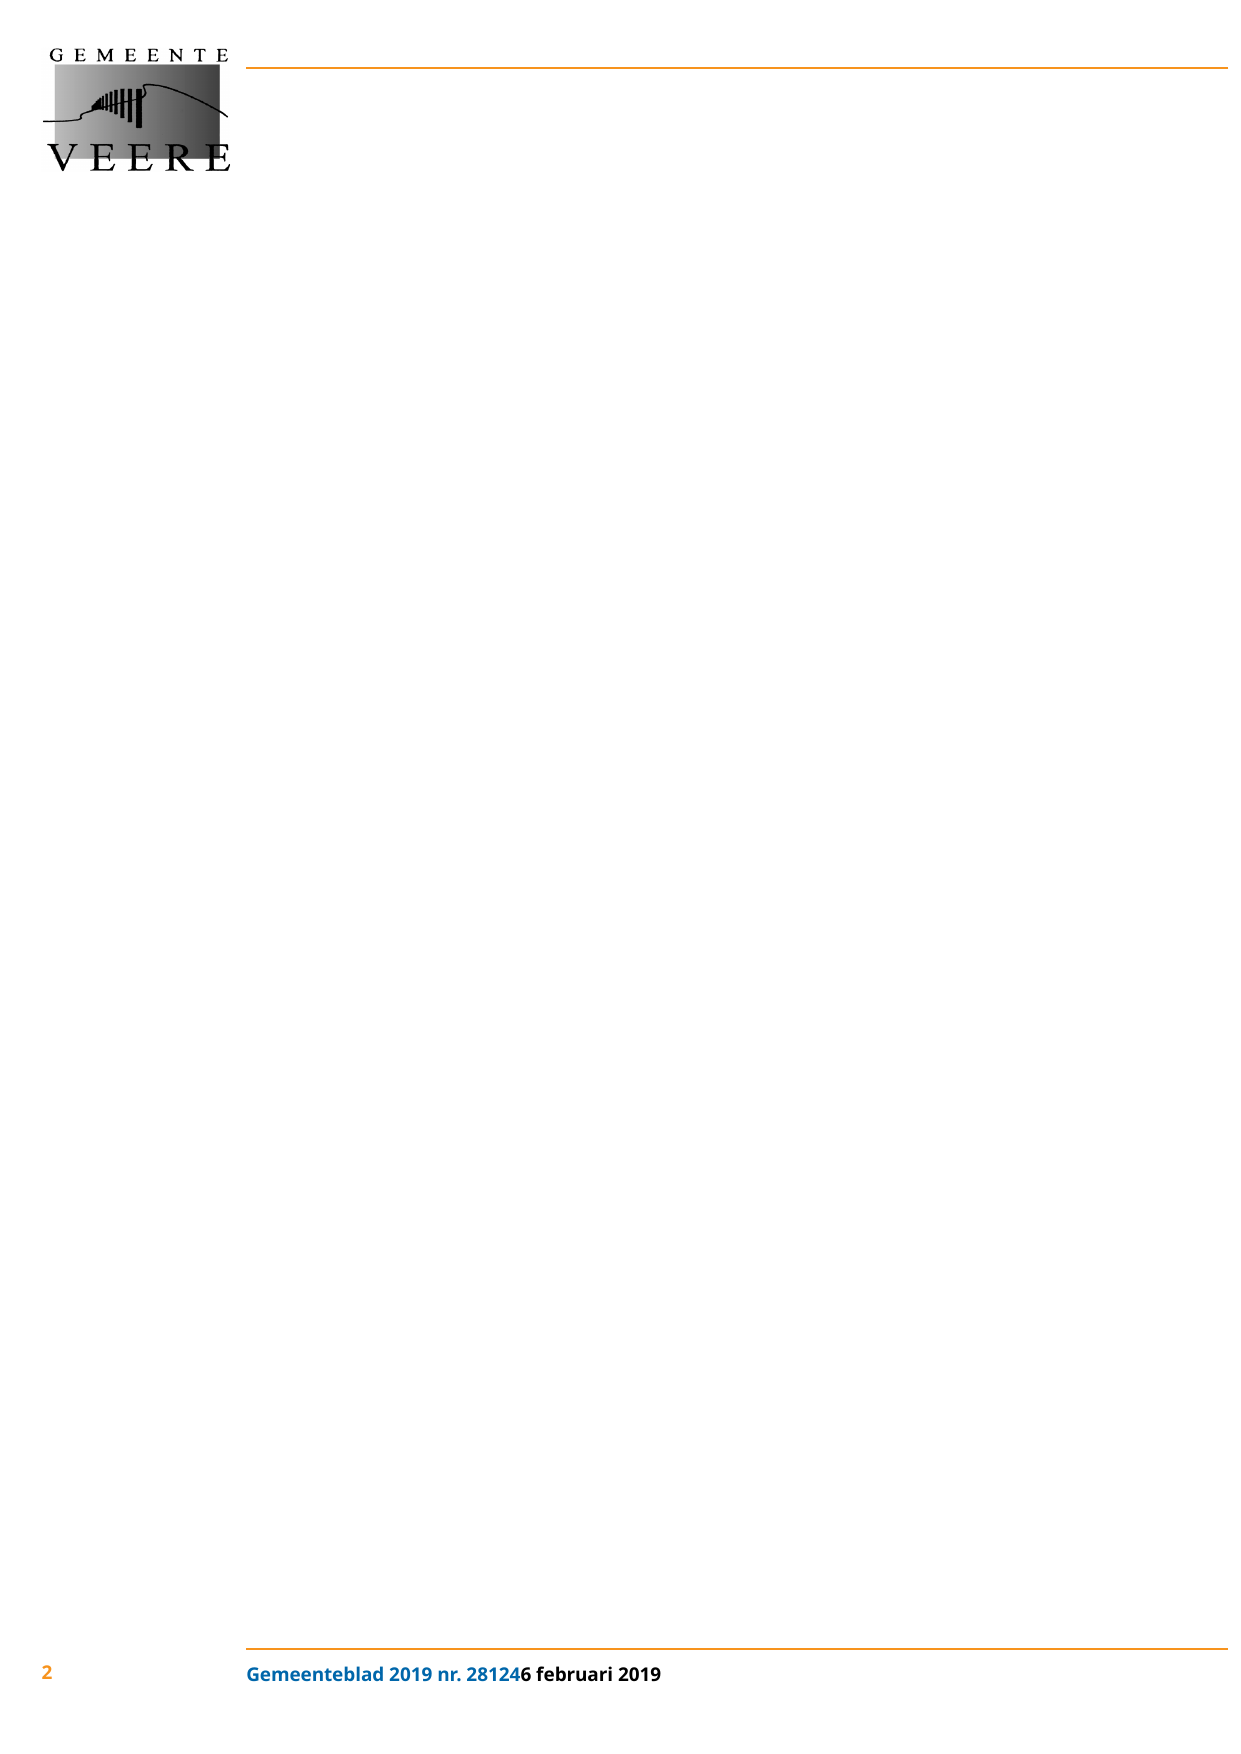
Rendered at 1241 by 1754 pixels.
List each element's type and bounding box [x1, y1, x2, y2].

picture [41, 47, 231, 172]
